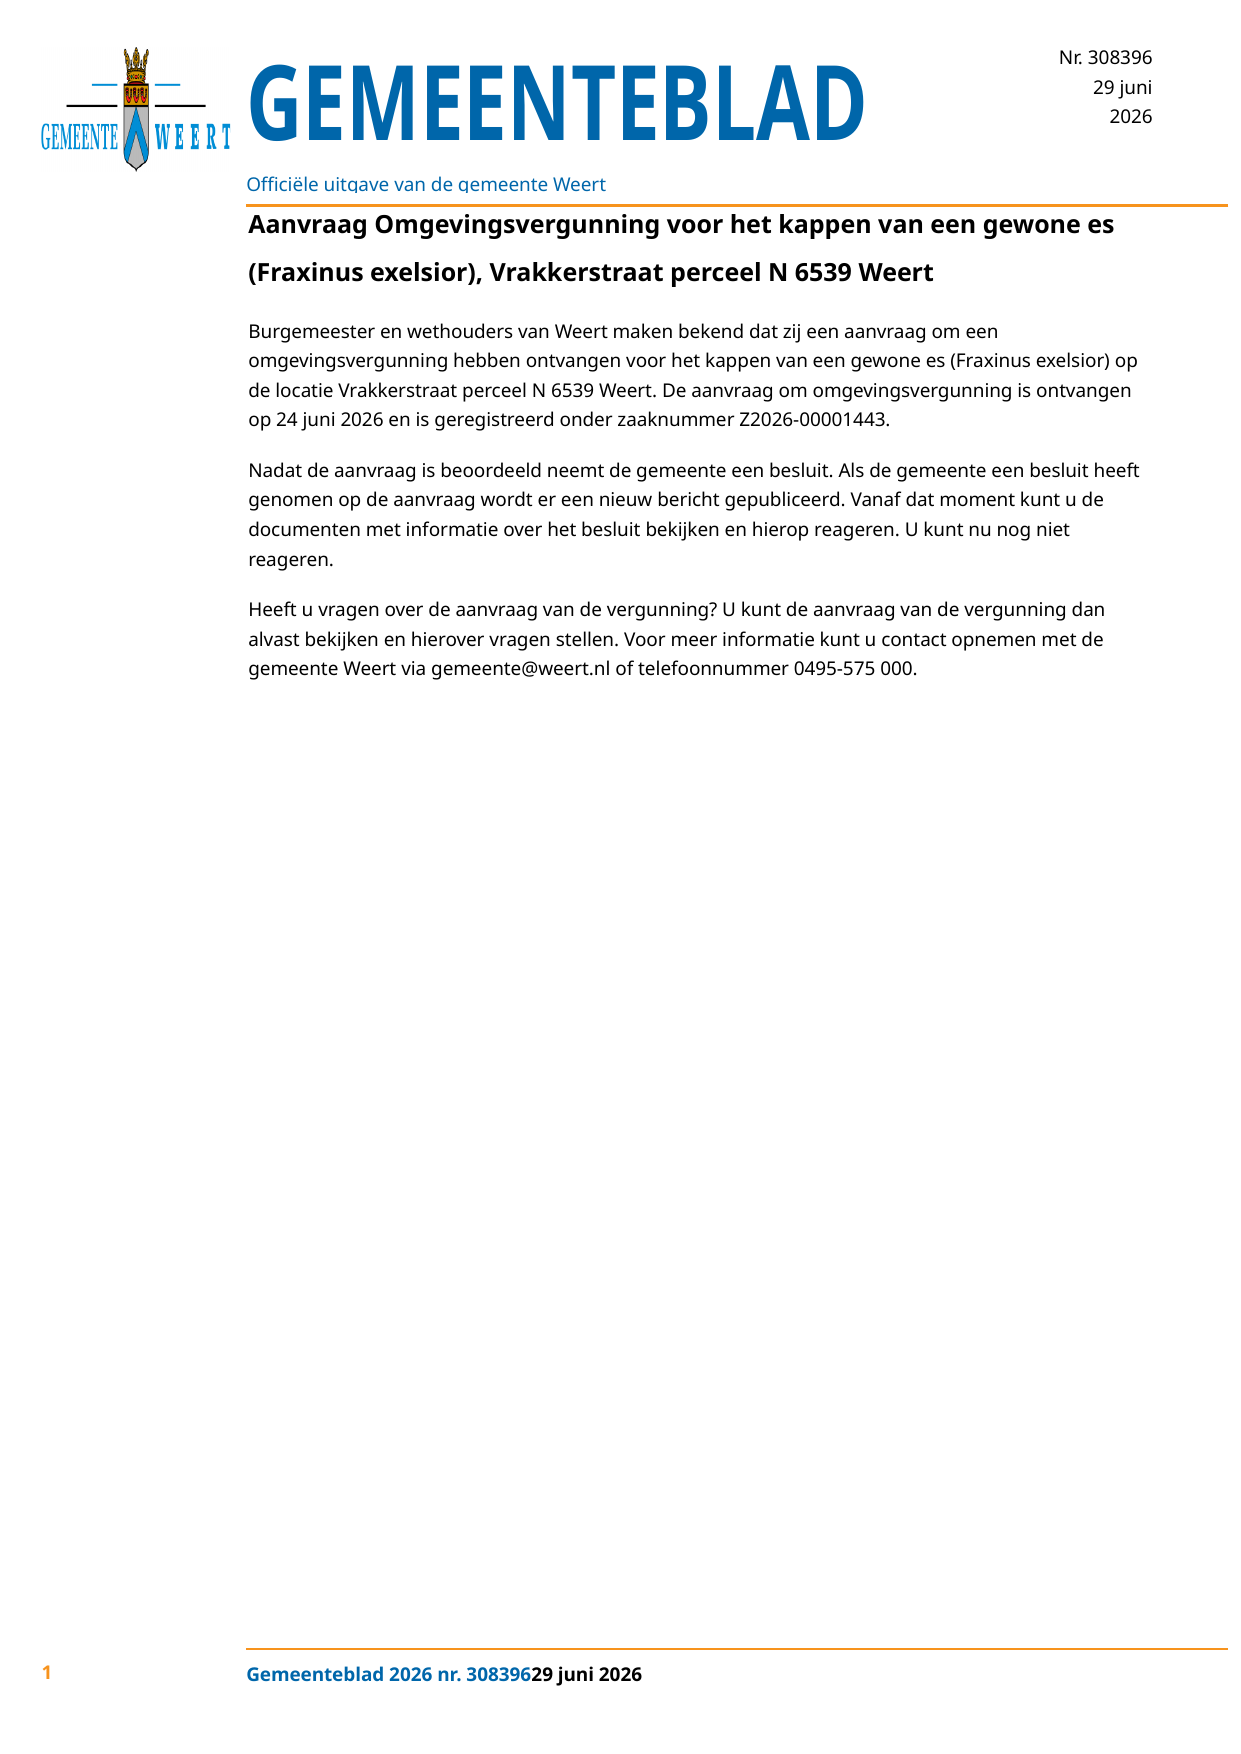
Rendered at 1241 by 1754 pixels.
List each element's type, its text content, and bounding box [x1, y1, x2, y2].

text Nadat de aanvraag is beoordeeld neemt de gemeente een besluit. Als de gemeente een besluit heeft genomen op de aanvraag wordt er een nieuw bericht gepubliceerd. Vanaf dat moment kunt u de documenten met informatie over het besluit bekijken en hierop reageren. U kunt nu nog niet reageren. [248, 457, 1152, 572]
text Aanvraag Omgevingsvergunning voor het kappen van een gewone es (Fraxinus exelsior), Vrakkerstraat perceel N 6539 Weert [248, 207, 1152, 288]
text Heeft u vragen over de aanvraag van de vergunning? U kunt de aanvraag van de vergunning dan alvast bekijken en hierover vragen stellen. Voor meer informatie kunt u contact opnemen met de gemeente Weert via gemeente@weert.nl of telefoonnummer 0495-575 000. [248, 596, 1152, 681]
text Burgemeester en wethouders van Weert maken bekend dat zij een aanvraag om een omgevingsvergunning hebben ontvangen voor het kappen van een gewone es (Fraxinus exelsior) op de locatie Vrakkerstraat perceel N 6539 Weert. De aanvraag om omgevingsvergunning is ontvangen op 24 juni 2026 en is geregistreerd onder zaaknummer Z2026-00001443. [248, 318, 1152, 432]
picture [41, 47, 231, 172]
